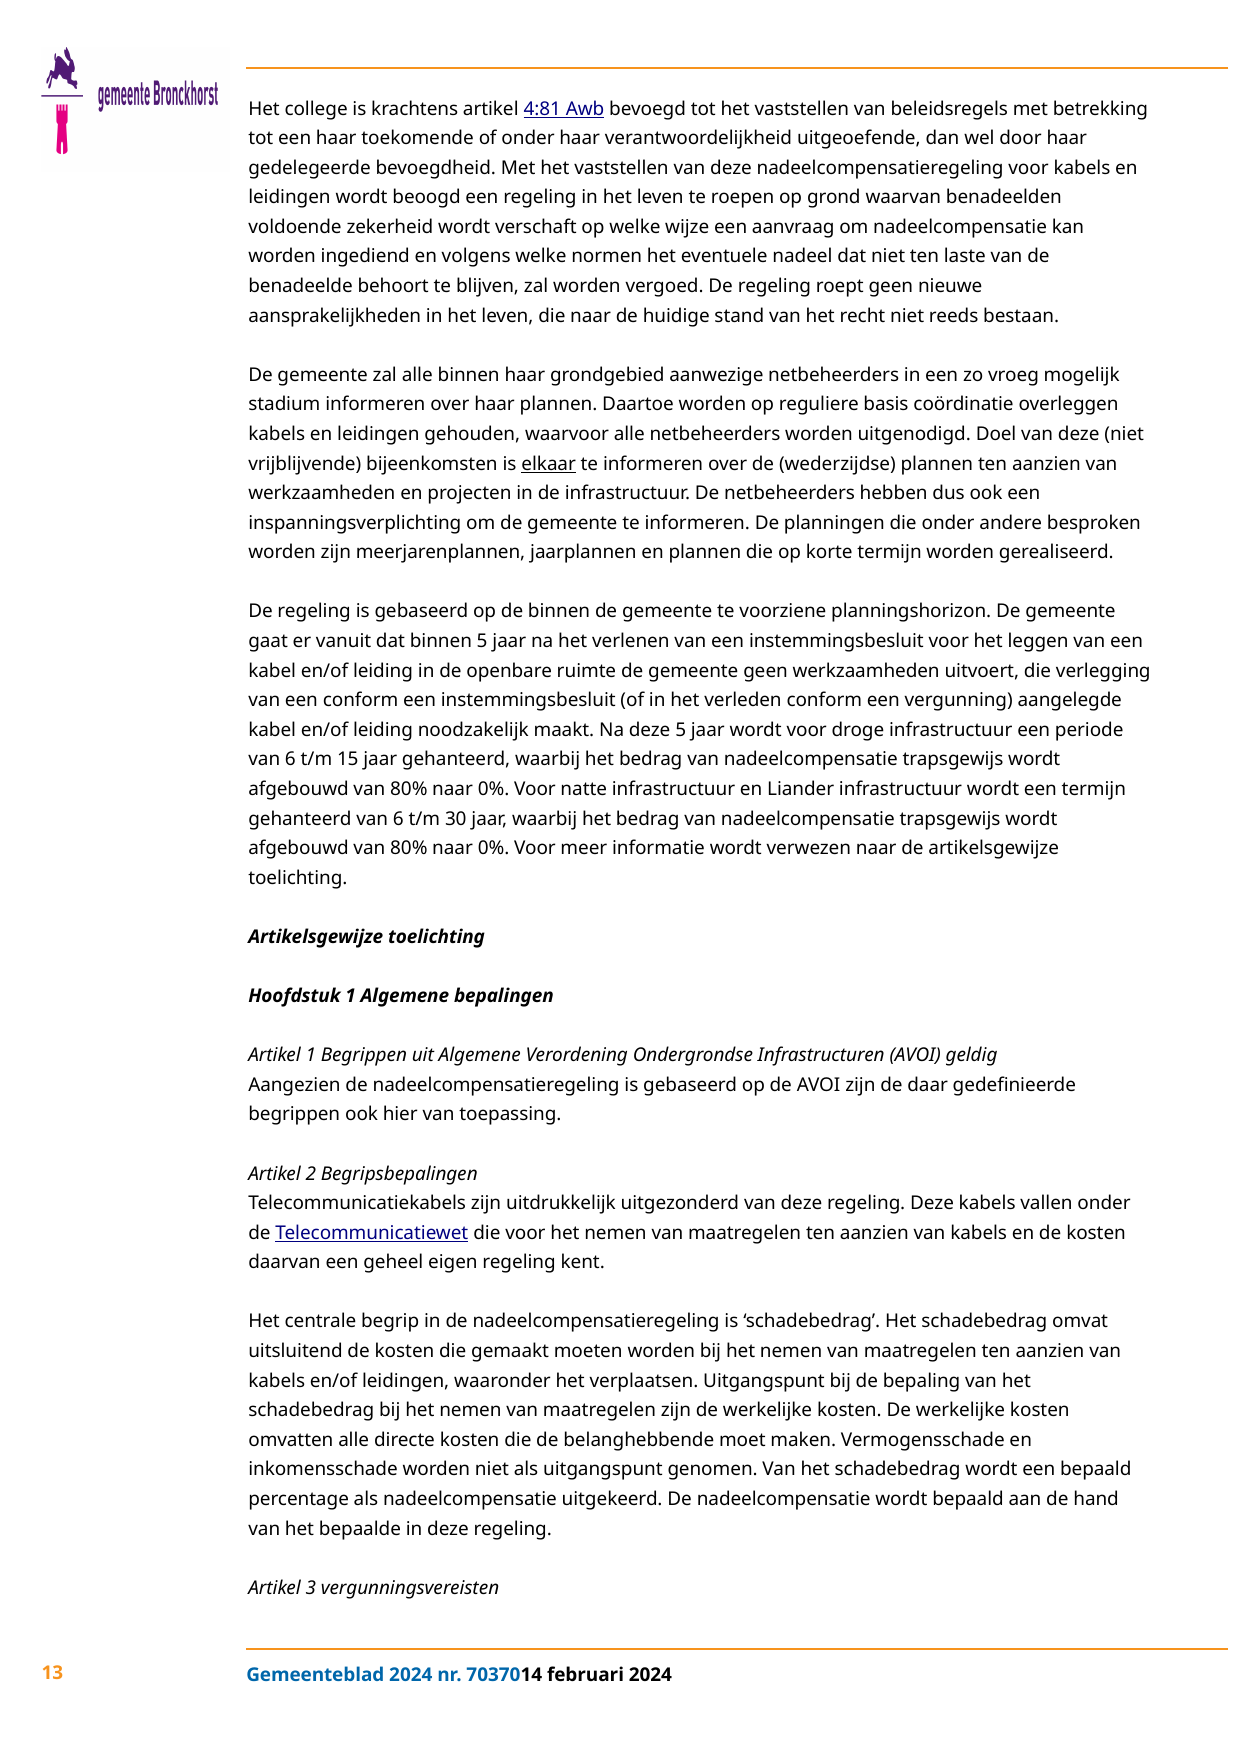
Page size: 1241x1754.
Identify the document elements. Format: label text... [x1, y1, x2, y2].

text Hoofdstuk 1 Algemene bepalingen [248, 982, 1152, 1008]
text Aangezien de nadeelcompensatieregeling is gebaseerd op de AVOI zijn de daar gedefinieerde begrippen ook hier van toepassing. [248, 1071, 1152, 1126]
text Artikelsgewijze toelichting [248, 923, 1152, 949]
text Artikel 1 Begrippen uit Algemene Verordening Ondergrondse Infrastructuren (AVOI) geldig [248, 1041, 1152, 1067]
text Artikel 2 Begripsbepalingen [248, 1160, 1152, 1186]
text De gemeente zal alle binnen haar grondgebied aanwezige netbeheerders in een zo vroeg mogelijk stadium informeren over haar plannen. Daartoe worden op reguliere basis coördinatie overleggen kabels en leidingen gehouden, waarvoor alle netbeheerders worden uitgenodigd. Doel van deze (niet vrijblijvende) bijeenkomsten is elkaar te informeren over de (wederzijdse) plannen ten aanzien van werkzaamheden en projecten in de infrastructuur. De netbeheerders hebben dus ook een inspanningsverplichting om de gemeente te informeren. De planningen die onder andere besproken worden zijn meerjarenplannen, jaarplannen en plannen die op korte termijn worden gerealiseerd. [248, 361, 1152, 564]
text Het centrale begrip in de nadeelcompensatieregeling is ‘schadebedrag’. Het schadebedrag omvat uitsluitend de kosten die gemaakt moeten worden bij het nemen van maatregelen ten aanzien van kabels en/of leidingen, waaronder het verplaatsen. Uitgangspunt bij de bepaling van het schadebedrag bij het nemen van maatregelen zijn de werkelijke kosten. De werkelijke kosten omvatten alle directe kosten die de belanghebbende moet maken. Vermogensschade en inkomensschade worden niet als uitgangspunt genomen. Van het schadebedrag wordt een bepaald percentage als nadeelcompensatie uitgekeerd. De nadeelcompensatie wordt bepaald aan de hand van het bepaalde in deze regeling. [248, 1308, 1152, 1541]
picture [41, 47, 231, 172]
text Telecommunicatiekabels zijn uitdrukkelijk uitgezonderd van deze regeling. Deze kabels vallen onder de Telecommunicatiewet die voor het nemen van maatregelen ten aanzien van kabels en de kosten daarvan een geheel eigen regeling kent. [248, 1189, 1152, 1274]
text Het college is krachtens artikel 4:81 Awb bevoegd tot het vaststellen van beleidsregels met betrekking tot een haar toekomende of onder haar verantwoordelijkheid uitgeoefende, dan wel door haar gedelegeerde bevoegdheid. Met het vaststellen van deze nadeelcompensatieregeling voor kabels en leidingen wordt beoogd een regeling in het leven te roepen op grond waarvan benadeelden voldoende zekerheid wordt verschaft op welke wijze een aanvraag om nadeelcompensatie kan worden ingediend en volgens welke normen het eventuele nadeel dat niet ten laste van de benadeelde behoort te blijven, zal worden vergoed. De regeling roept geen nieuwe aansprakelijkheden in het leven, die naar de huidige stand van het recht niet reeds bestaan. [248, 95, 1152, 328]
text De regeling is gebaseerd op de binnen de gemeente te voorziene planningshorizon. De gemeente gaat er vanuit dat binnen 5 jaar na het verlenen van een instemmingsbesluit voor het leggen van een kabel en/of leiding in de openbare ruimte de gemeente geen werkzaamheden uitvoert, die verlegging van een conform een instemmingsbesluit (of in het verleden conform een vergunning) aangelegde kabel en/of leiding noodzakelijk maakt. Na deze 5 jaar wordt voor droge infrastructuur een periode van 6 t/m 15 jaar gehanteerd, waarbij het bedrag van nadeelcompensatie trapsgewijs wordt afgebouwd van 80% naar 0%. Voor natte infrastructuur en Liander infrastructuur wordt een termijn gehanteerd van 6 t/m 30 jaar, waarbij het bedrag van nadeelcompensatie trapsgewijs wordt afgebouwd van 80% naar 0%. Voor meer informatie wordt verwezen naar de artikelsgewijze toelichting. [248, 598, 1152, 890]
text Artikel 3 vergunningsvereisten [248, 1574, 1152, 1600]
